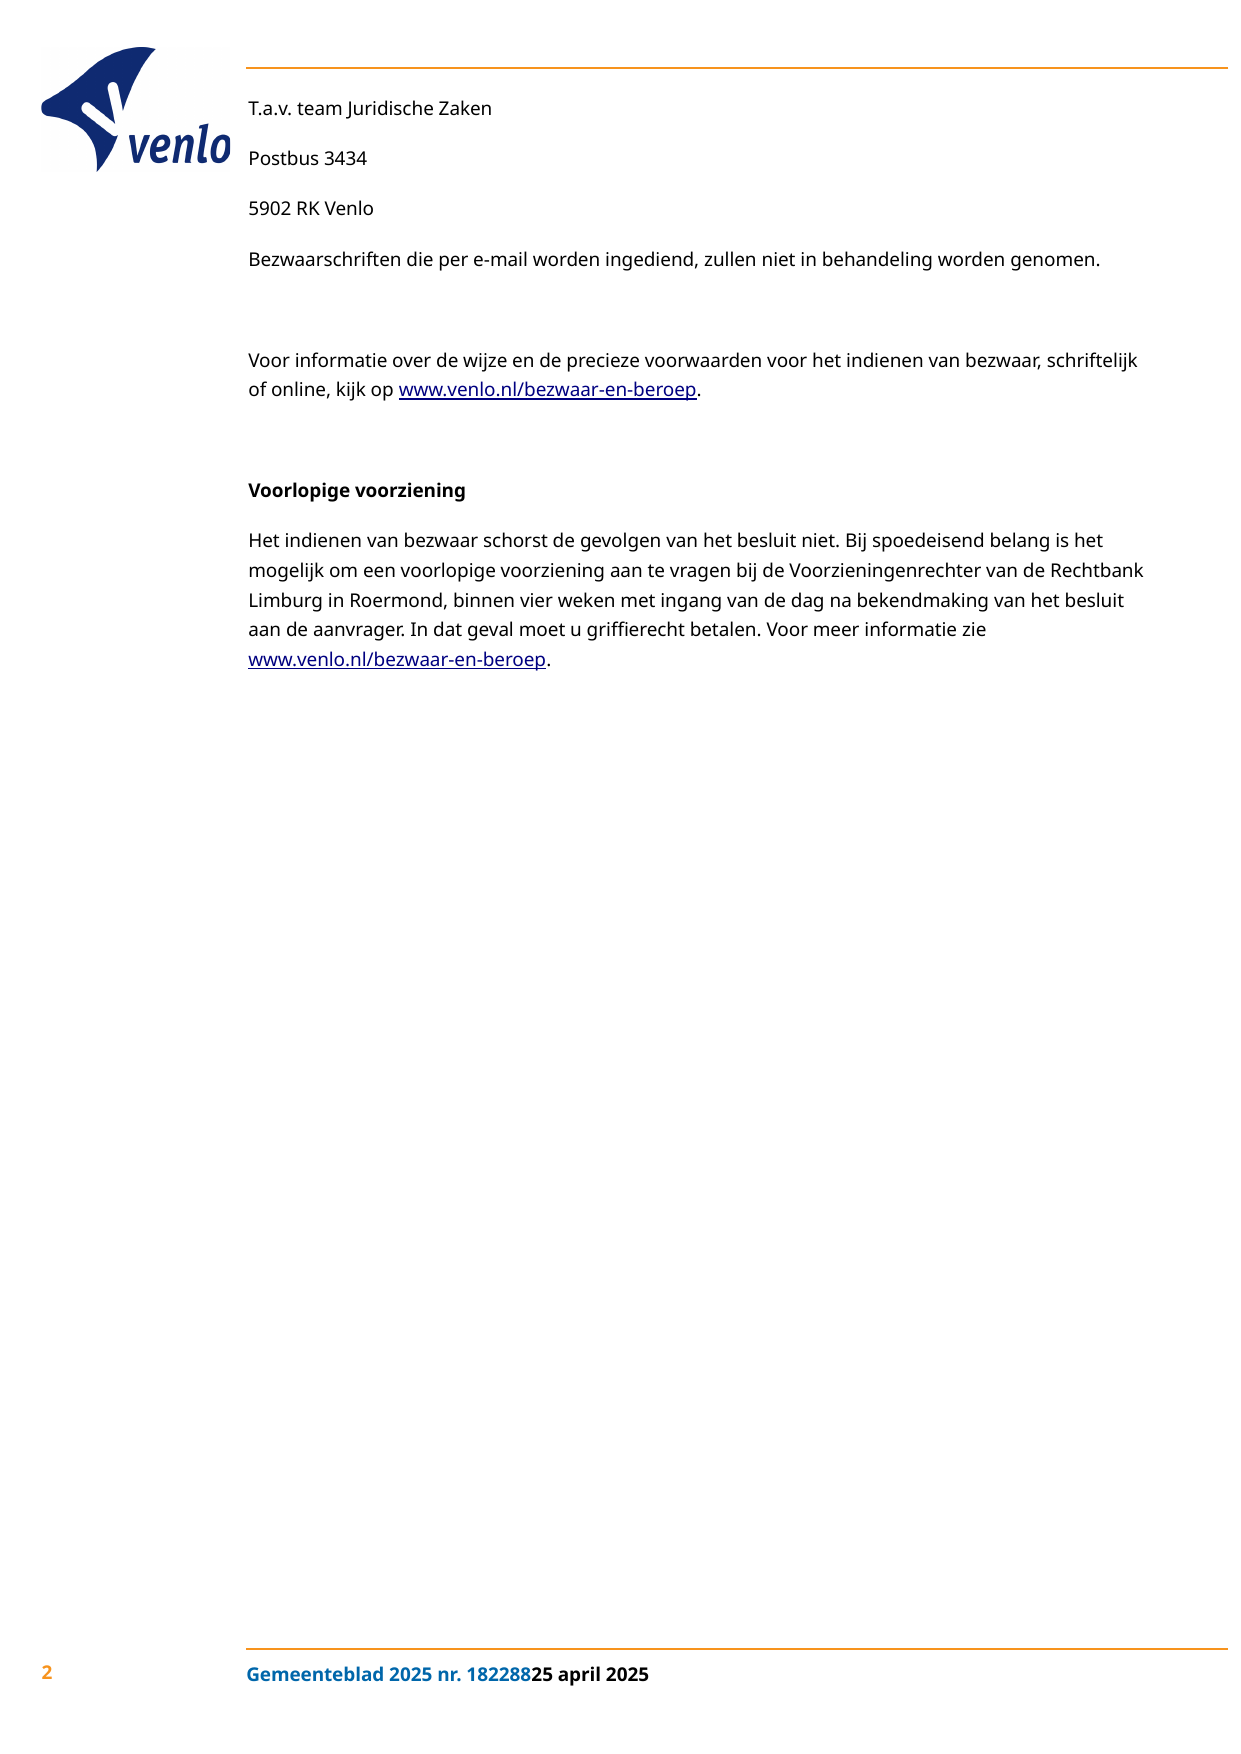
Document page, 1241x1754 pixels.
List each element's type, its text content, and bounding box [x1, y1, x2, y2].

text Postbus 3434 [248, 145, 1152, 171]
text Het indienen van bezwaar schorst de gevolgen van het besluit niet. Bij spoedeisend belang is het mogelijk om een voorlopige voorziening aan te vragen bij de Voorzieningenrechter van de Rechtbank Limburg in Roermond, binnen vier weken met ingang van de dag na bekendmaking van het besluit aan de aanvrager. In dat geval moet u griffierecht betalen. Voor meer informatie zie www.venlo.nl/bezwaar-en-beroep. [248, 528, 1152, 672]
text Voor informatie over de wijze en de precieze voorwaarden voor het indienen van bezwaar, schriftelijk of online, kijk op www.venlo.nl/bezwaar-en-beroep. [248, 347, 1152, 402]
text Bezwaarschriften die per e-mail worden ingediend, zullen niet in behandeling worden genomen. [248, 246, 1152, 272]
picture [41, 47, 231, 172]
text T.a.v. team Juridische Zaken [248, 95, 1152, 121]
text Voorlopige voorziening [248, 477, 1152, 503]
text 5902 RK Venlo [248, 196, 1152, 221]
